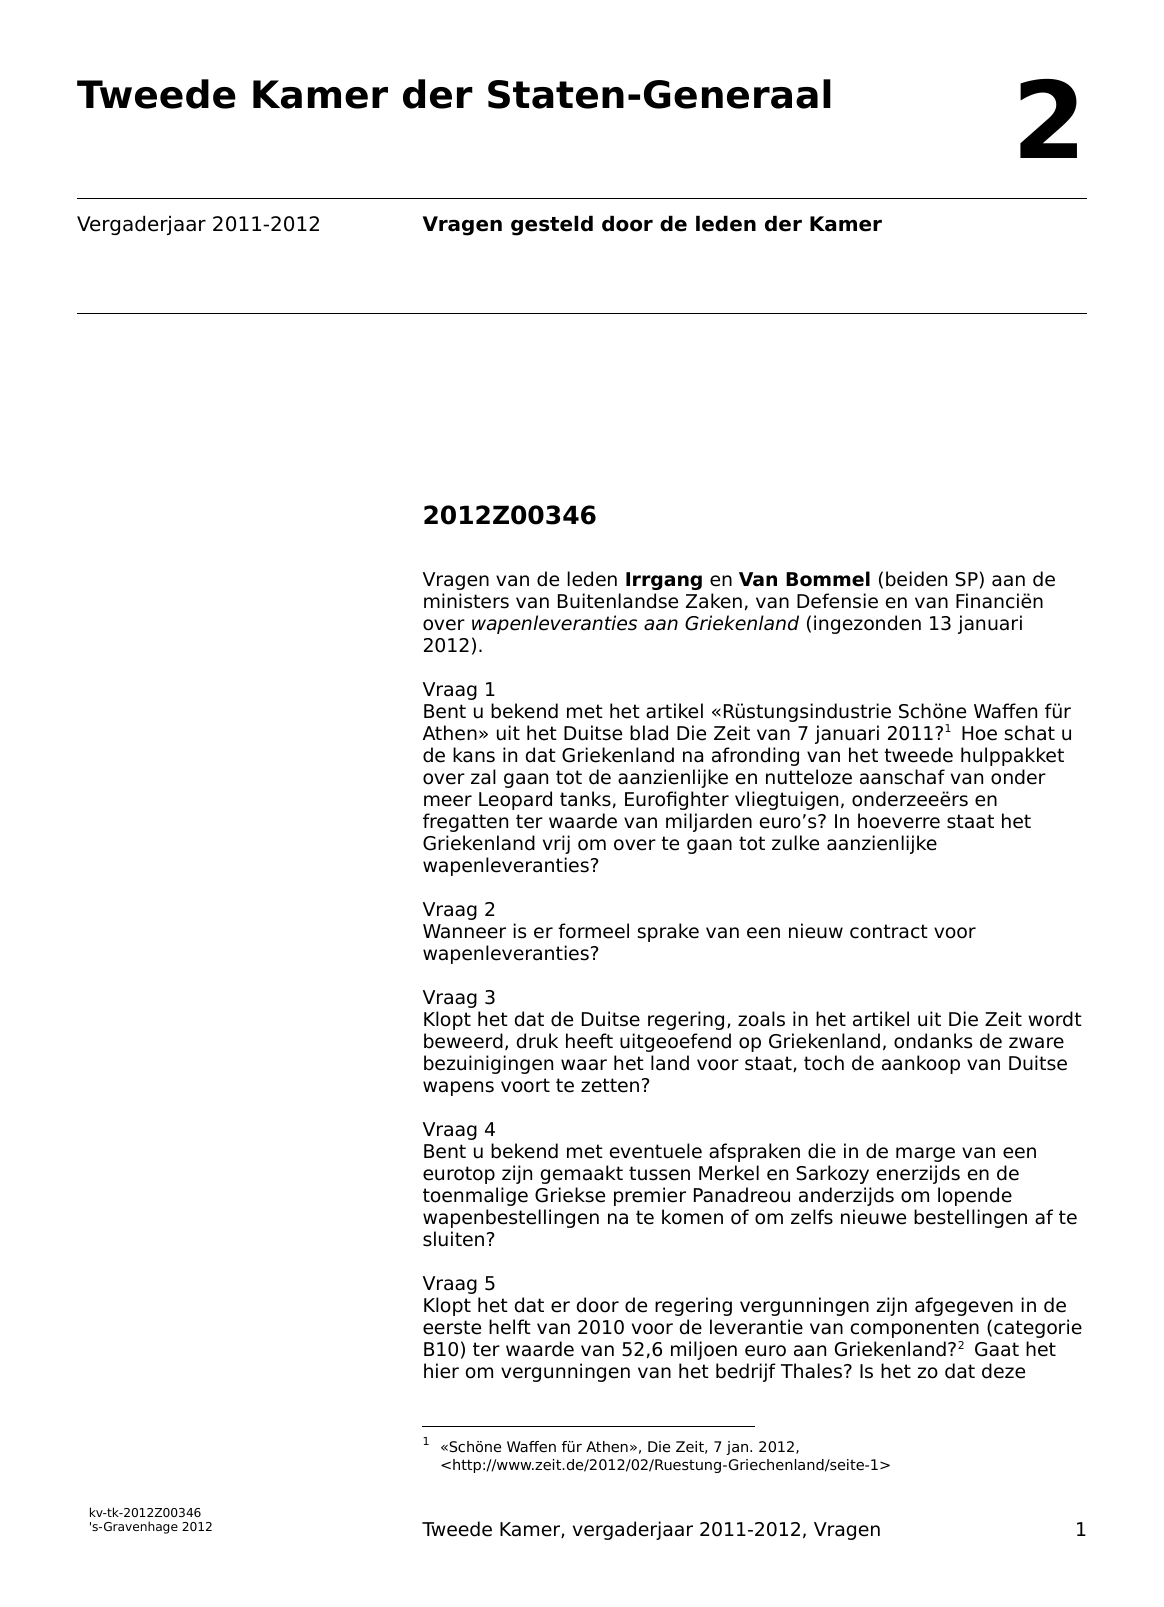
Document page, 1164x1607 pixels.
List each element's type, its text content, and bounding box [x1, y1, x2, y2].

text kv-tk-2012Z00346 [88, 1506, 323, 1520]
table_header Tweede Kamer der Staten-Generaal [77, 59, 886, 198]
text Bent u bekend met eventuele afspraken die in de marge van een eurotop zijn gemaakt tussen Merkel en Sarkozy enerzijds en de toenmalige Griekse premier Panadreou anderzijds om lopende wapenbestellingen na te komen of om zelfs nieuwe bestellingen af te sluiten? [422, 1141, 1087, 1251]
text «Schöne Waffen für Athen», Die Zeit, 7 jan. 2012, <http://www.zeit.de/2012/02/Ruestung-Griechenland/seite-1> [422, 1435, 1087, 1474]
text Vraag 1 [422, 679, 1087, 701]
text Bent u bekend met het artikel «Rüstungsindustrie Schöne Waffen für Athen» uit het Duitse blad Die Zeit van 7 januari 2011? Hoe schat u de kans in dat Griekenland na afronding van het tweede hulppakket over zal gaan tot de aanzienlijke en nutteloze aanschaf van onder meer Leopard tanks, Eurofighter vliegtuigen, onderzeeërs en fregatten ter waarde van miljarden euro’s? In hoeverre staat het Griekenland vrij om over te gaan tot zulke aanzienlijke wapenleveranties? [422, 701, 1087, 877]
text Klopt het dat de Duitse regering, zoals in het artikel uit Die Zeit wordt beweerd, druk heeft uitgeoefend op Griekenland, ondanks de zware bezuinigingen waar het land voor staat, toch de aankoop van Duitse wapens voort te zetten? [422, 1009, 1087, 1097]
text 's-Gravenhage 2012 [88, 1520, 323, 1534]
text Wanneer is er formeel sprake van een nieuw contract voor wapenleveranties? [422, 921, 1087, 965]
table_cell Vragen gesteld door de leden der Kamer [422, 199, 1087, 313]
table_header 2 [886, 59, 1087, 198]
text Vraag 5 [422, 1273, 1087, 1295]
text Vragen van de leden Irrgang en Van Bommel (beiden SP) aan de ministers van Buitenlandse Zaken, van Defensie en van Financiën over wapenleveranties aan Griekenland (ingezonden 13 januari 2012). [422, 569, 1087, 657]
table_cell Vergaderjaar 2011-2012 [77, 199, 422, 313]
text 2012Z00346 [422, 501, 1087, 531]
text Vraag 2 [422, 899, 1087, 921]
text Klopt het dat er door de regering vergunningen zijn afgegeven in de eerste helft van 2010 voor de leverantie van componenten (categorie B10) ter waarde van 52,6 miljoen euro aan Griekenland? Gaat het hier om vergunningen van het bedrijf Thales? Is het zo dat deze [422, 1295, 1087, 1383]
text Vraag 3 [422, 987, 1087, 1009]
text Vraag 4 [422, 1119, 1087, 1141]
